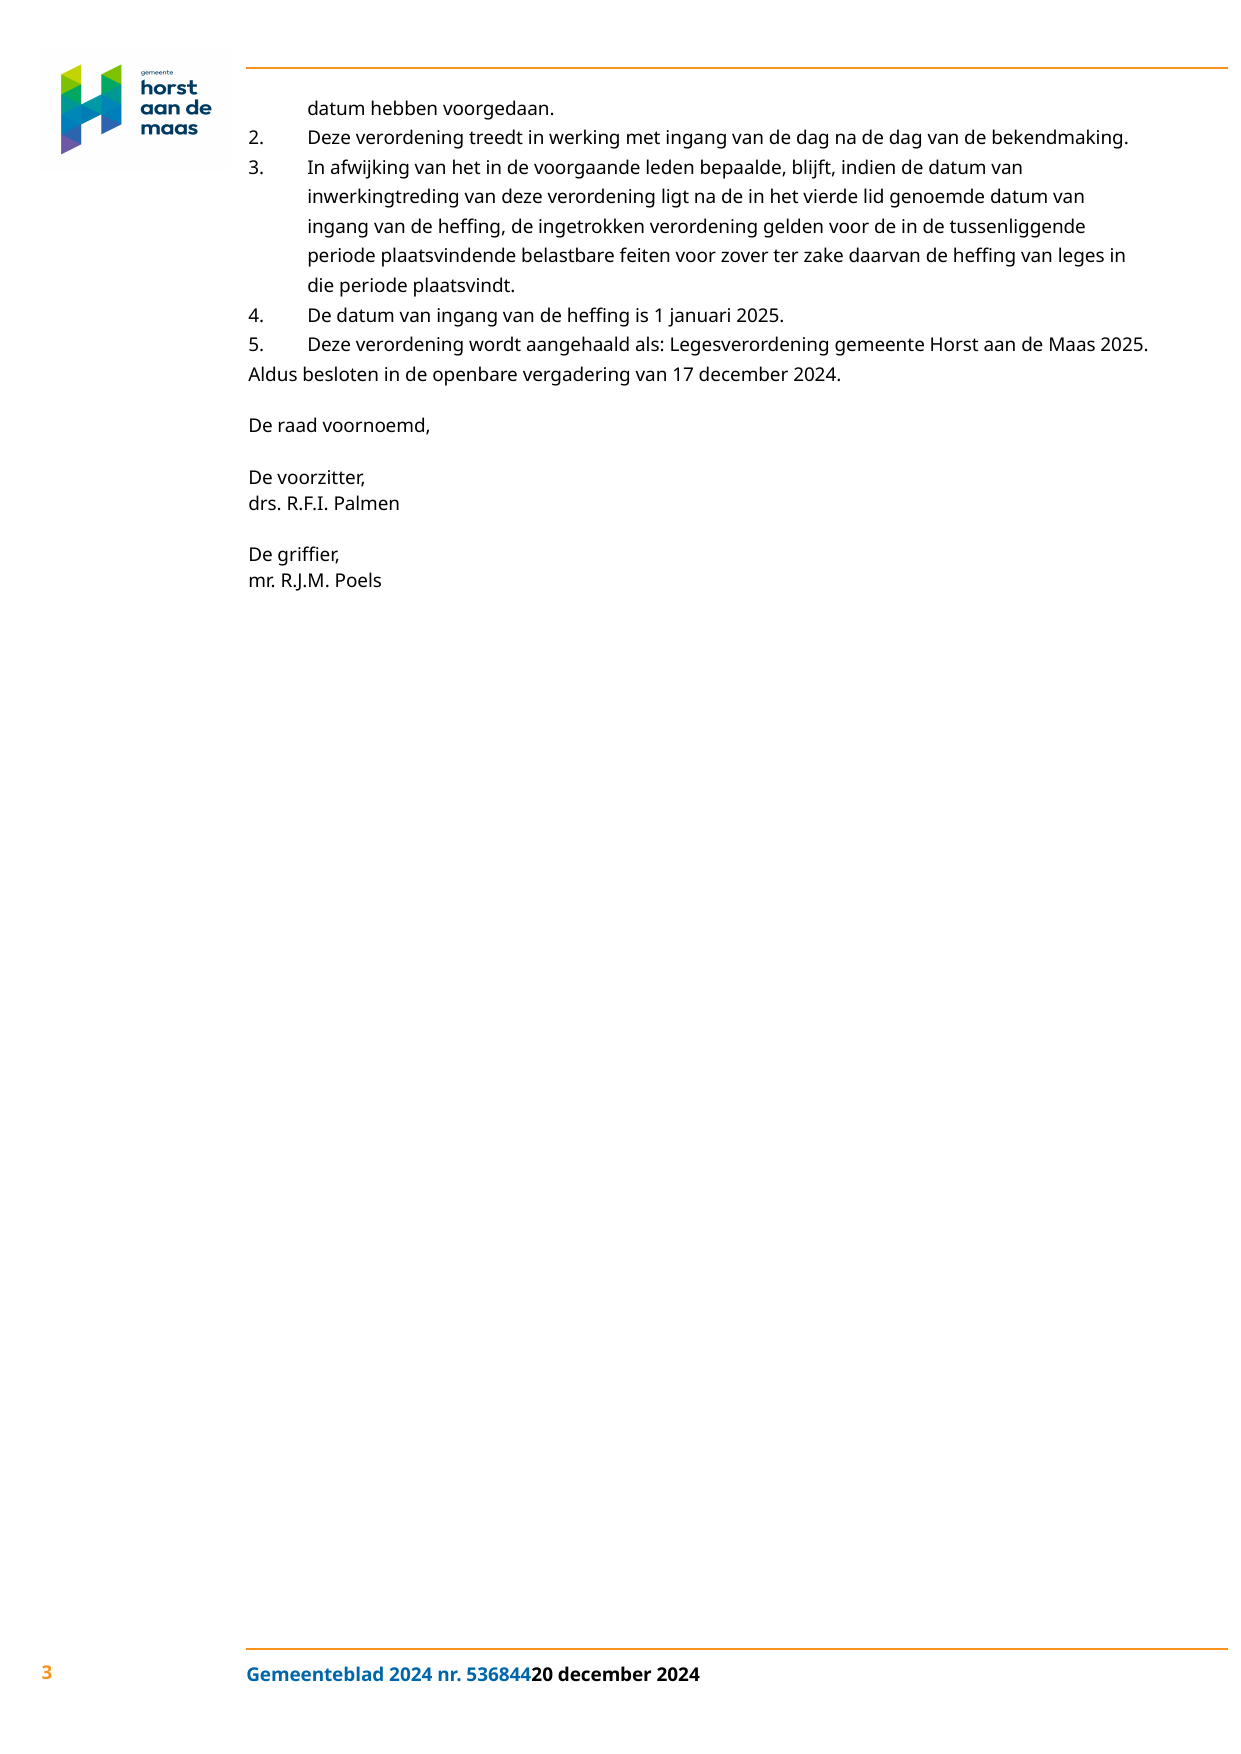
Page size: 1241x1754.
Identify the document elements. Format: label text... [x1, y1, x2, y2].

text mr. R.J.M. Poels [248, 567, 1152, 593]
text De griffier, [248, 541, 1152, 567]
text drs. R.F.I. Palmen [248, 490, 1152, 515]
list Deze verordening wordt aangehaald als: Legesverordening gemeente Horst aan de Maas 2025. [248, 331, 1152, 357]
text De voorzitter, [248, 464, 1152, 490]
text Aldus besloten in de openbare vergadering van 17 december 2024. [248, 361, 1152, 387]
list datum hebben voorgedaan. [248, 95, 1152, 121]
list Deze verordening treedt in werking met ingang van de dag na de dag van de bekendmaking. [248, 124, 1152, 150]
text De raad voornoemd, [248, 412, 1152, 438]
list De datum van ingang van de heffing is 1 januari 2025. [248, 302, 1152, 328]
list In afwijking van het in de voorgaande leden bepaalde, blijft, indien de datum van inwerkingtreding van deze verordening ligt na de in het vierde lid genoemde datum van ingang van de heffing, de ingetrokken verordening gelden voor de in de tussenliggende periode plaatsvindende belastbare feiten voor zover ter zake daarvan de heffing van leges in die periode plaatsvindt. [248, 154, 1152, 298]
picture [41, 47, 231, 172]
